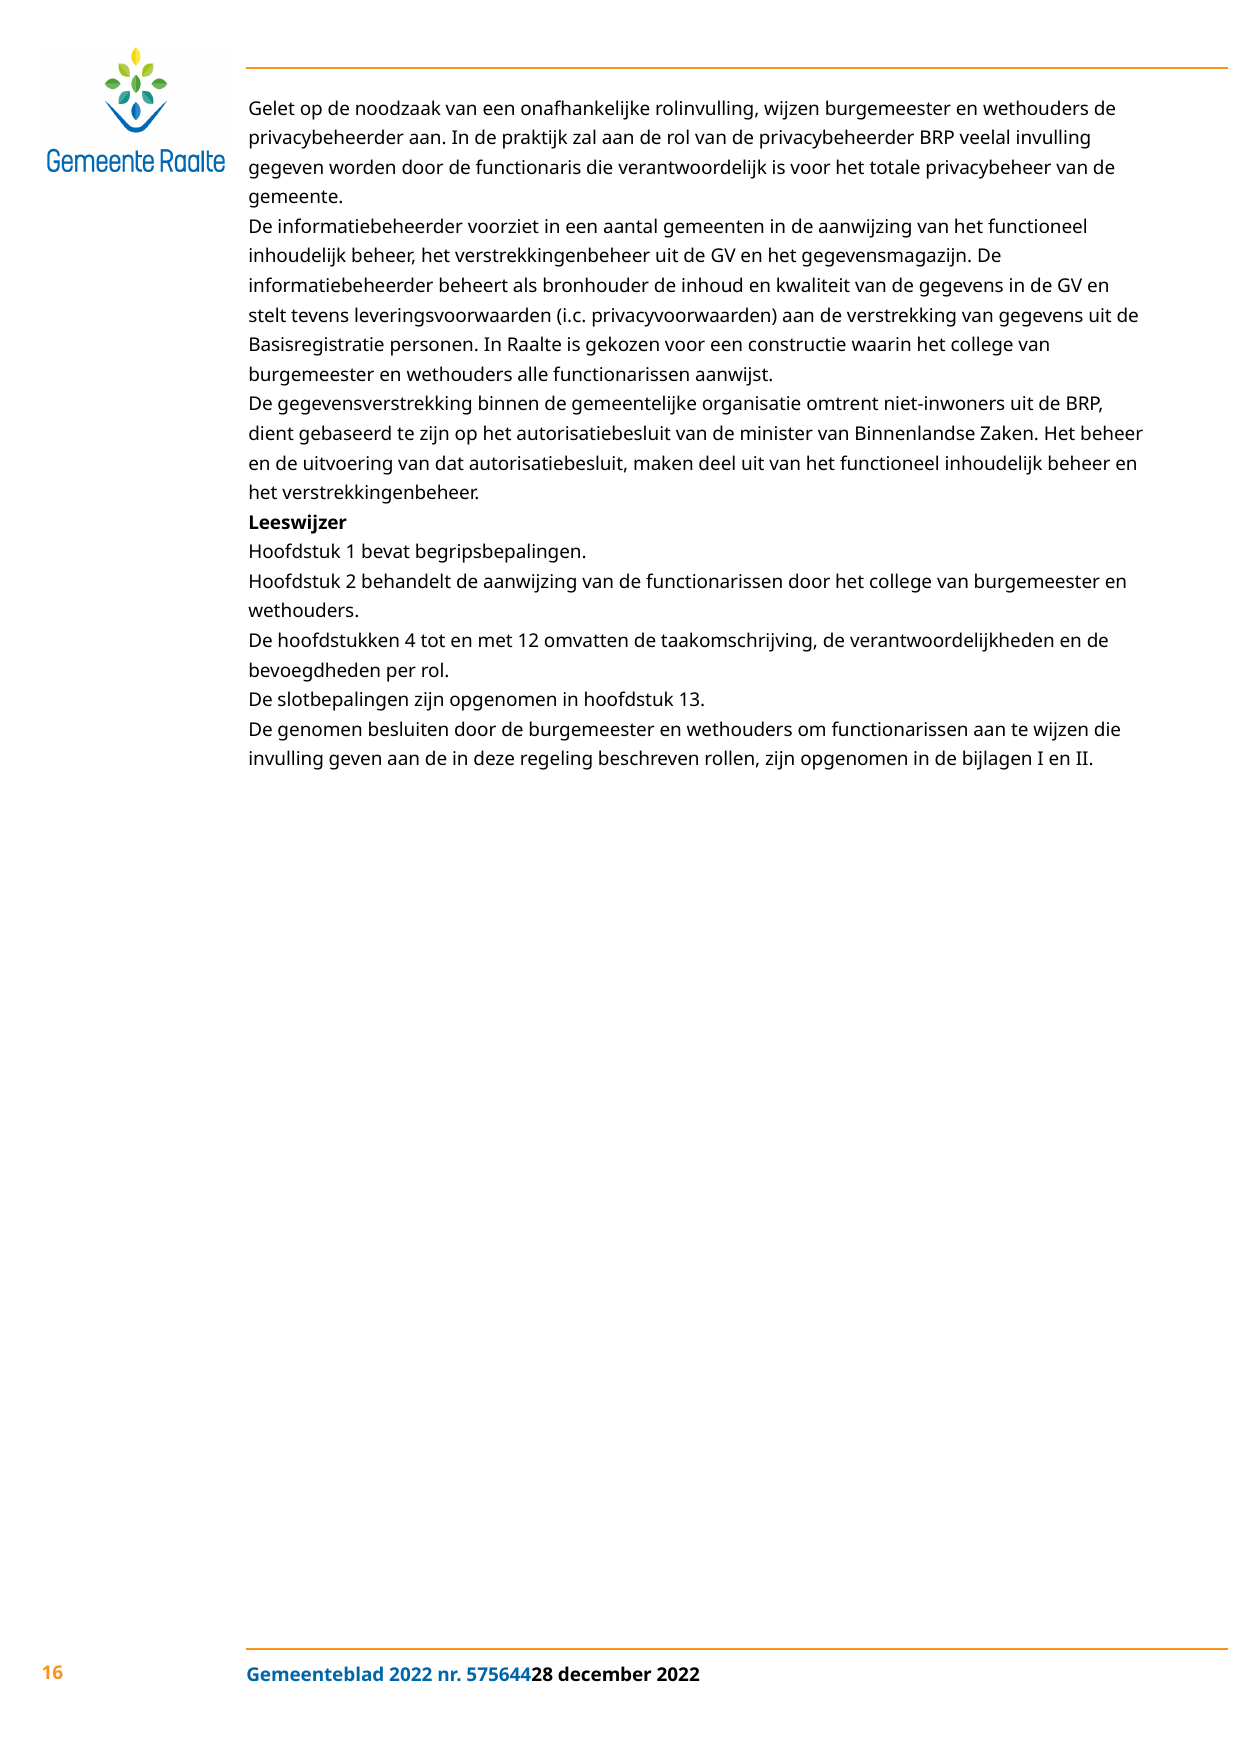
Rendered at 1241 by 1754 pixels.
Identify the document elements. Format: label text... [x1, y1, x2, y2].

text Hoofdstuk 2 behandelt de aanwijzing van de functionarissen door het college van burgemeester en wethouders. [248, 568, 1152, 623]
text De genomen besluiten door de burgemeester en wethouders om functionarissen aan te wijzen die invulling geven aan de in deze regeling beschreven rollen, zijn opgenomen in de bijlagen I en II. [248, 716, 1152, 771]
text De hoofdstukken 4 tot en met 12 omvatten de taakomschrijving, de verantwoordelijkheden en de bevoegdheden per rol. [248, 627, 1152, 683]
text De slotbepalingen zijn opgenomen in hoofdstuk 13. [248, 686, 1152, 712]
text De informatiebeheerder voorziet in een aantal gemeenten in de aanwijzing van het functioneel inhoudelijk beheer, het verstrekkingenbeheer uit de GV en het gegevensmagazijn. De informatiebeheerder beheert als bronhouder de inhoud en kwaliteit van de gegevens in de GV en stelt tevens leveringsvoorwaarden (i.c. privacyvoorwaarden) aan de verstrekking van gegevens uit de Basisregistratie personen. In Raalte is gekozen voor een constructie waarin het college van burgemeester en wethouders alle functionarissen aanwijst. [248, 213, 1152, 387]
text Leeswijzer [248, 509, 1152, 535]
text Hoofdstuk 1 bevat begripsbepalingen. [248, 538, 1152, 564]
text Gelet op de noodzaak van een onafhankelijke rolinvulling, wijzen burgemeester en wethouders de privacybeheerder aan. In de praktijk zal aan de rol van de privacybeheerder BRP veelal invulling gegeven worden door de functionaris die verantwoordelijk is voor het totale privacybeheer van de gemeente. [248, 95, 1152, 209]
picture [41, 47, 231, 172]
text De gegevensverstrekking binnen de gemeentelijke organisatie omtrent niet-inwoners uit de BRP, dient gebaseerd te zijn op het autorisatiebesluit van de minister van Binnenlandse Zaken. Het beheer en de uitvoering van dat autorisatiebesluit, maken deel uit van het functioneel inhoudelijk beheer en het verstrekkingenbeheer. [248, 391, 1152, 505]
